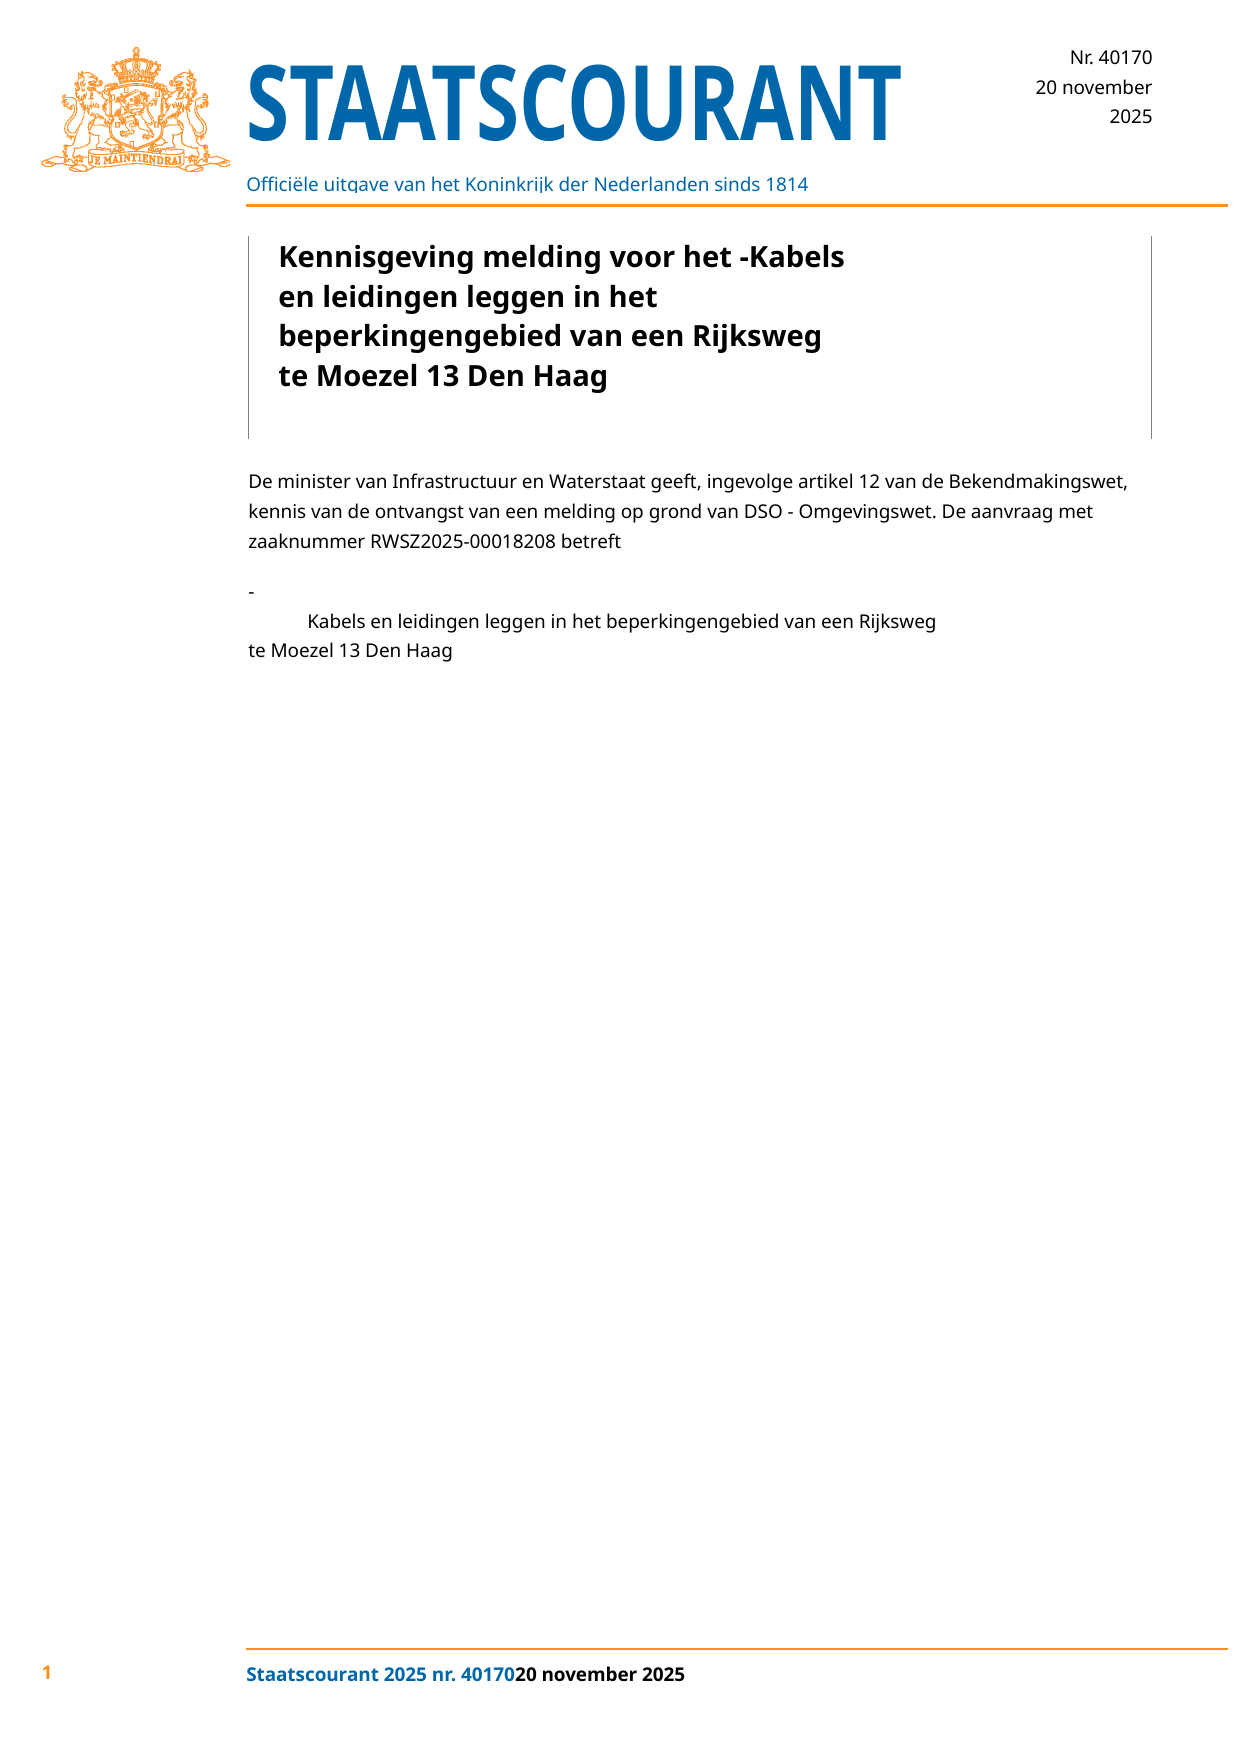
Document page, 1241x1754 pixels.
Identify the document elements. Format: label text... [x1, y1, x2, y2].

list Kabels en leidingen leggen in het beperkingengebied van een Rijksweg [248, 608, 1152, 633]
text te Moezel 13 Den Haag [248, 637, 1152, 663]
table_header [1090, 236, 1151, 413]
table_header [850, 414, 1151, 439]
picture [41, 47, 231, 172]
picture [912, 236, 1090, 414]
table_header [850, 236, 912, 413]
text De minister van Infrastructuur en Waterstaat geeft, ingevolge artikel 12 van de Bekendmakingswet, kennis van de ontvangst van een melding op grond van DSO - Omgevingswet. De aanvraag met zaaknummer RWSZ2025-00018208 betreft [248, 469, 1152, 553]
table_header Kennisgeving melding voor het -Kabels en leidingen leggen in het beperkingengebied van een Rijksweg te Moezel 13 Den Haag [249, 236, 850, 439]
